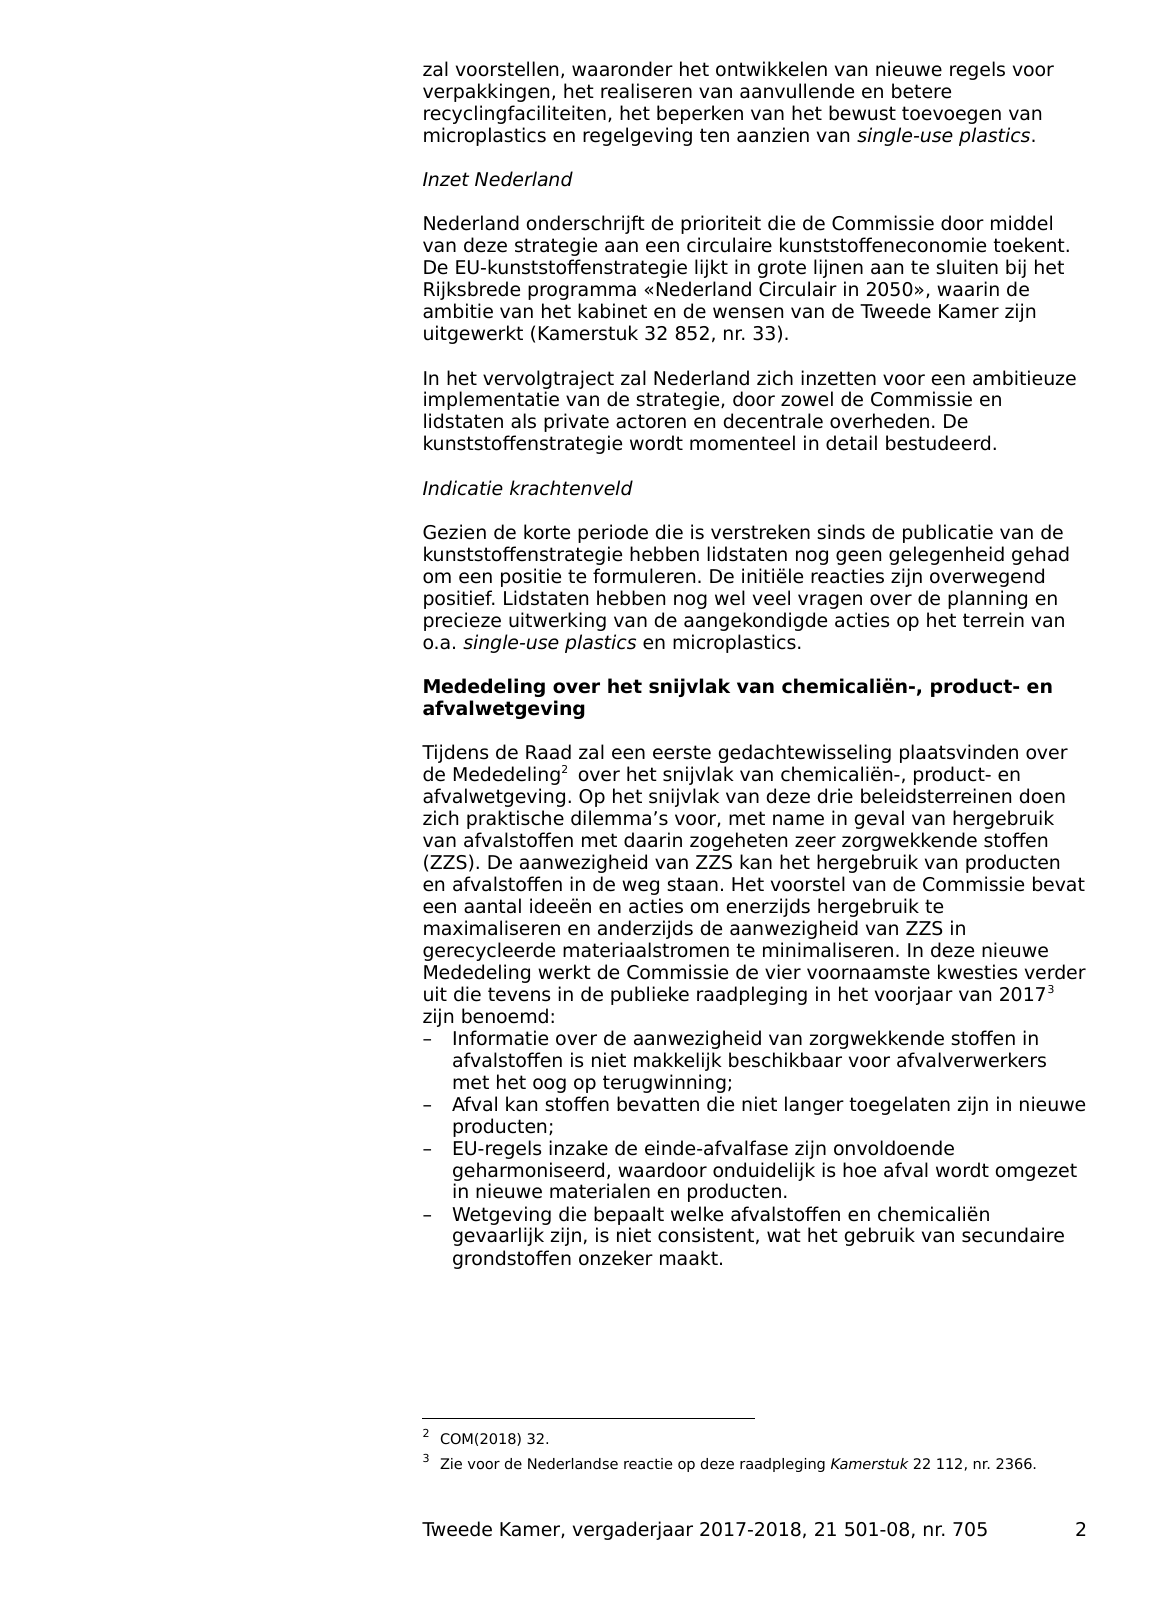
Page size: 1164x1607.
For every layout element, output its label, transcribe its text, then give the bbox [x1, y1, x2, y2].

text Zie voor de Nederlandse reactie op deze raadpleging Kamerstuk 22 112, nr. 2366. [422, 1452, 1087, 1474]
subtitle Inzet Nederland [422, 169, 1087, 191]
text – Informatie over de aanwezigheid van zorgwekkende stoffen in afvalstoffen is niet makkelijk beschikbaar voor afvalverwerkers met het oog op terugwinning; [422, 1028, 1087, 1093]
text – Afval kan stoffen bevatten die niet langer toegelaten zijn in nieuwe producten; [422, 1093, 1087, 1137]
subtitle Indicatie krachtenveld [422, 477, 1087, 499]
text – Wetgeving die bepaalt welke afvalstoffen en chemicaliën gevaarlijk zijn, is niet consistent, wat het gebruik van secundaire grondstoffen onzeker maakt. [422, 1203, 1087, 1269]
text Gezien de korte periode die is verstreken sinds de publicatie van de kunststoffenstrategie hebben lidstaten nog geen gelegenheid gehad om een positie te formuleren. De initiële reacties zijn overwegend positief. Lidstaten hebben nog wel veel vragen over de planning en precieze uitwerking van de aangekondigde acties op het terrein van o.a. single-use plastics en microplastics. [422, 522, 1087, 653]
text COM(2018) 32. [422, 1427, 1087, 1449]
text zal voorstellen, waaronder het ontwikkelen van nieuwe regels voor verpakkingen, het realiseren van aanvullende en betere recyclingfaciliteiten, het beperken van het bewust toevoegen van microplastics en regelgeving ten aanzien van single-use plastics. [422, 59, 1087, 147]
text Tijdens de Raad zal een eerste gedachtewisseling plaatsvinden over de Mededeling over het snijvlak van chemicaliën-, product- en afvalwetgeving. Op het snijvlak van deze drie beleidsterreinen doen zich praktische dilemma’s voor, met name in geval van hergebruik van afvalstoffen met daarin zogeheten zeer zorgwekkende stoffen (ZZS). De aanwezigheid van ZZS kan het hergebruik van producten en afvalstoffen in de weg staan. Het voorstel van de Commissie bevat een aantal ideeën en acties om enerzijds hergebruik te maximaliseren en anderzijds de aanwezigheid van ZZS in gerecycleerde materiaalstromen te minimaliseren. In deze nieuwe Mededeling werkt de Commissie de vier voornaamste kwesties verder uit die tevens in de publieke raadpleging in het voorjaar van 2017 zijn benoemd: [422, 742, 1087, 1028]
text Nederland onderschrijft de prioriteit die de Commissie door middel van deze strategie aan een circulaire kunststoffeneconomie toekent. De EU-kunststoffenstrategie lijkt in grote lijnen aan te sluiten bij het Rijksbrede programma «Nederland Circulair in 2050», waarin de ambitie van het kabinet en de wensen van de Tweede Kamer zijn uitgewerkt (Kamerstuk 32 852, nr. 33). [422, 213, 1087, 345]
text – EU-regels inzake de einde-afvalfase zijn onvoldoende geharmoniseerd, waardoor onduidelijk is hoe afval wordt omgezet in nieuwe materialen en producten. [422, 1137, 1087, 1203]
subtitle Mededeling over het snijvlak van chemicaliën-, product- en afvalwetgeving [422, 676, 1087, 720]
text In het vervolgtraject zal Nederland zich inzetten voor een ambitieuze implementatie van de strategie, door zowel de Commissie en lidstaten als private actoren en decentrale overheden. De kunststoffenstrategie wordt momenteel in detail bestudeerd. [422, 367, 1087, 455]
